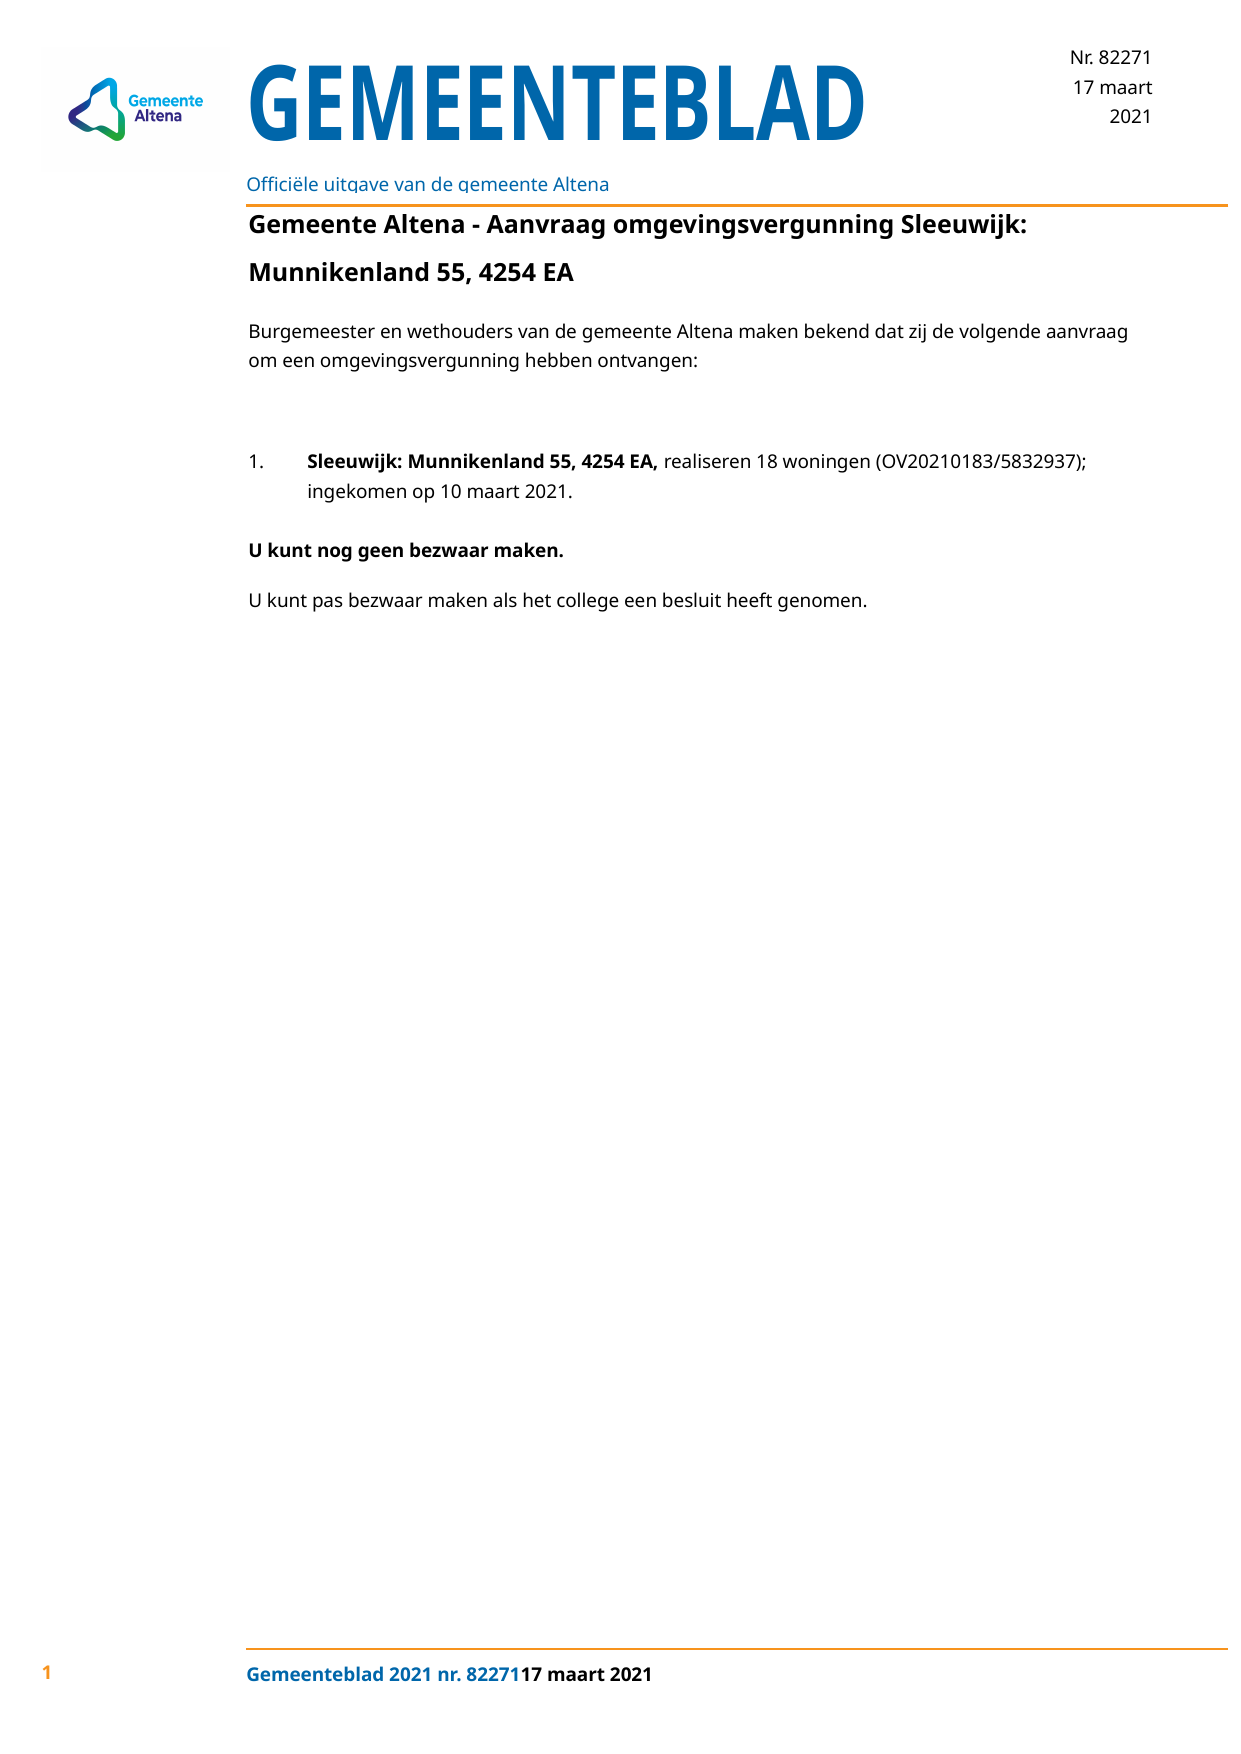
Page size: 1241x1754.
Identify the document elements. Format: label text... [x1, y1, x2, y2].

picture [41, 47, 231, 172]
list Sleeuwijk: Munnikenland 55, 4254 EA, realiseren 18 woningen (OV20210183/5832937); ingekomen op 10 maart 2021. [248, 448, 1152, 504]
text U kunt pas bezwaar maken als het college een besluit heeft genomen. [248, 587, 1152, 613]
text Burgemeester en wethouders van de gemeente Altena maken bekend dat zij de volgende aanvraag om een omgevingsvergunning hebben ontvangen: [248, 318, 1152, 373]
text U kunt nog geen bezwaar maken. [248, 537, 1152, 563]
text Gemeente Altena - Aanvraag omgevingsvergunning Sleeuwijk: Munnikenland 55, 4254 EA [248, 207, 1152, 288]
